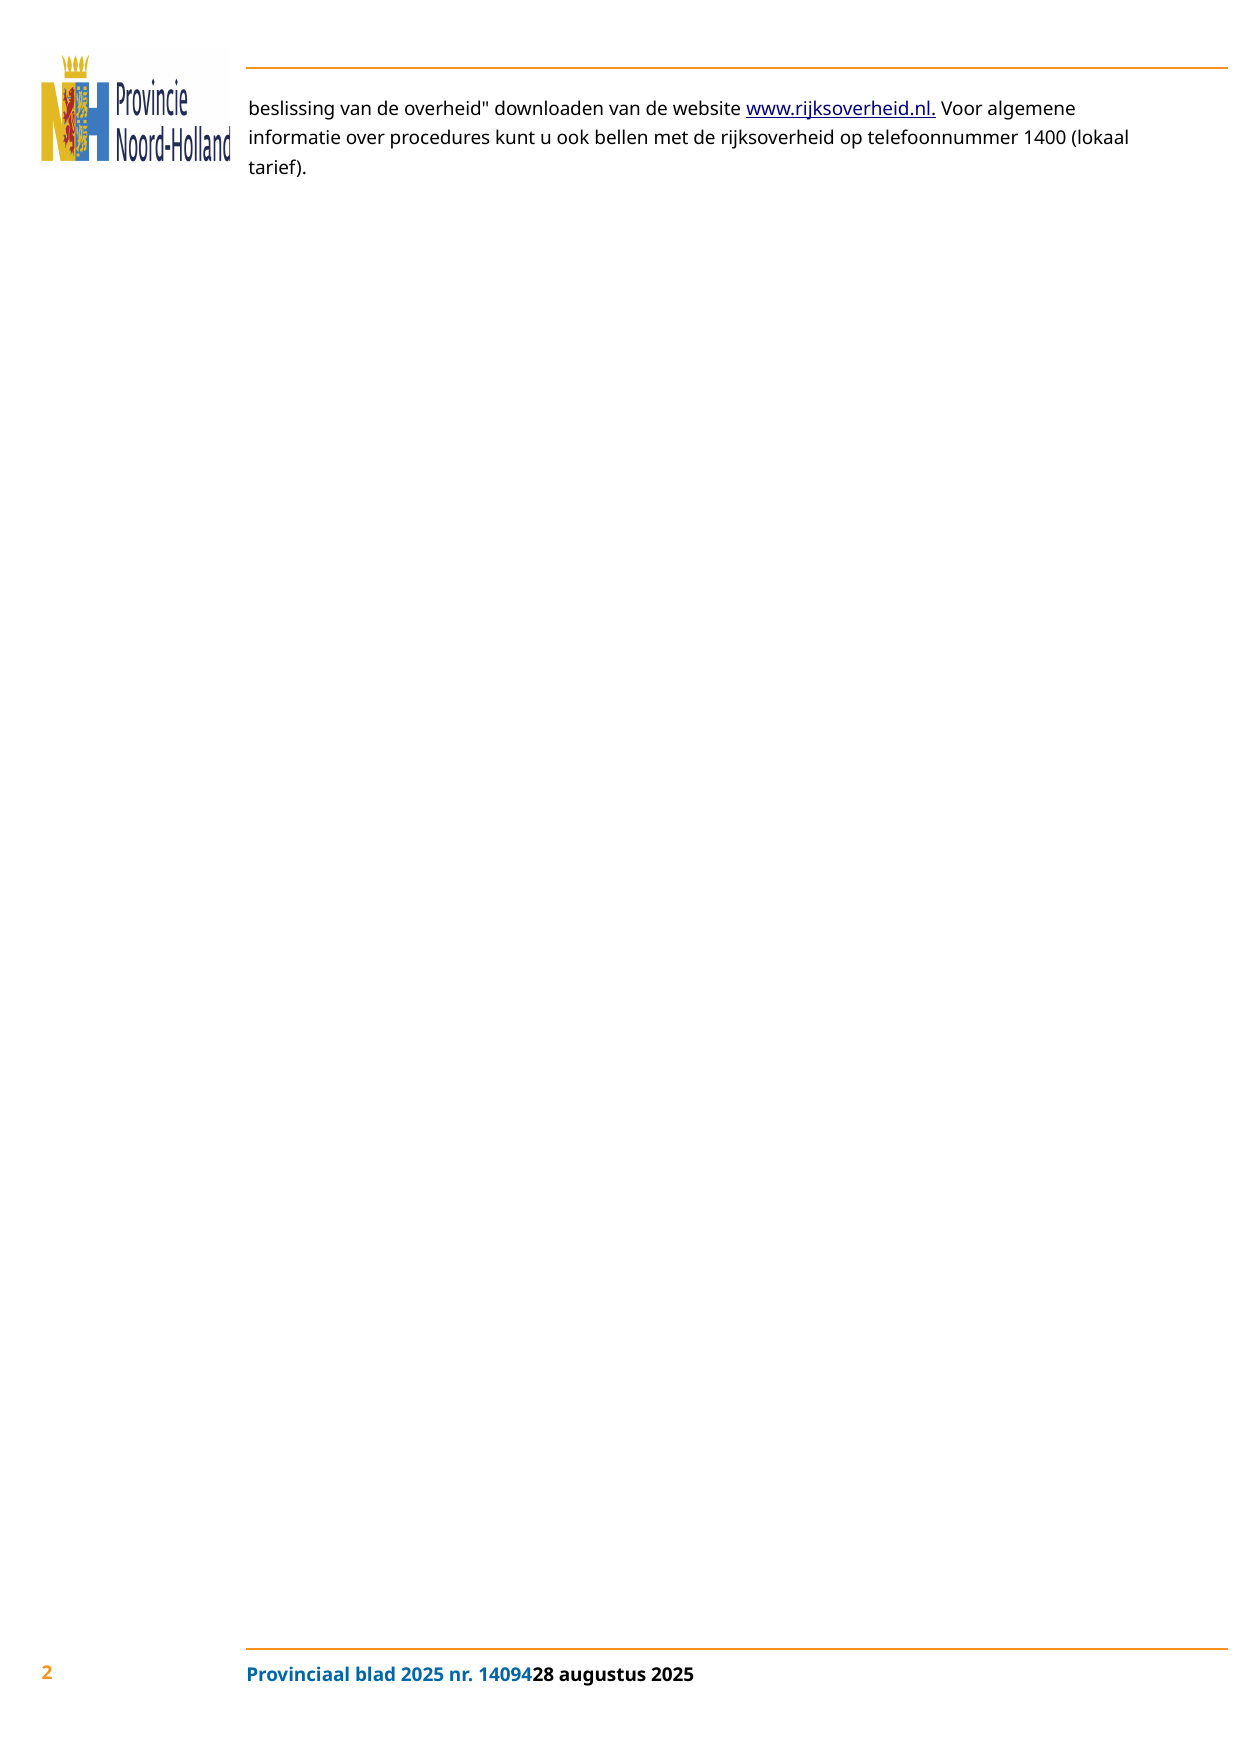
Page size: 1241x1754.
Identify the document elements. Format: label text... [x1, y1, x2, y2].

picture [41, 47, 231, 172]
text beslissing van de overheid" downloaden van de website www.rijksoverheid.nl. Voor algemene informatie over procedures kunt u ook bellen met de rijksoverheid op telefoonnummer 1400 (lokaal tarief). [248, 95, 1152, 180]
